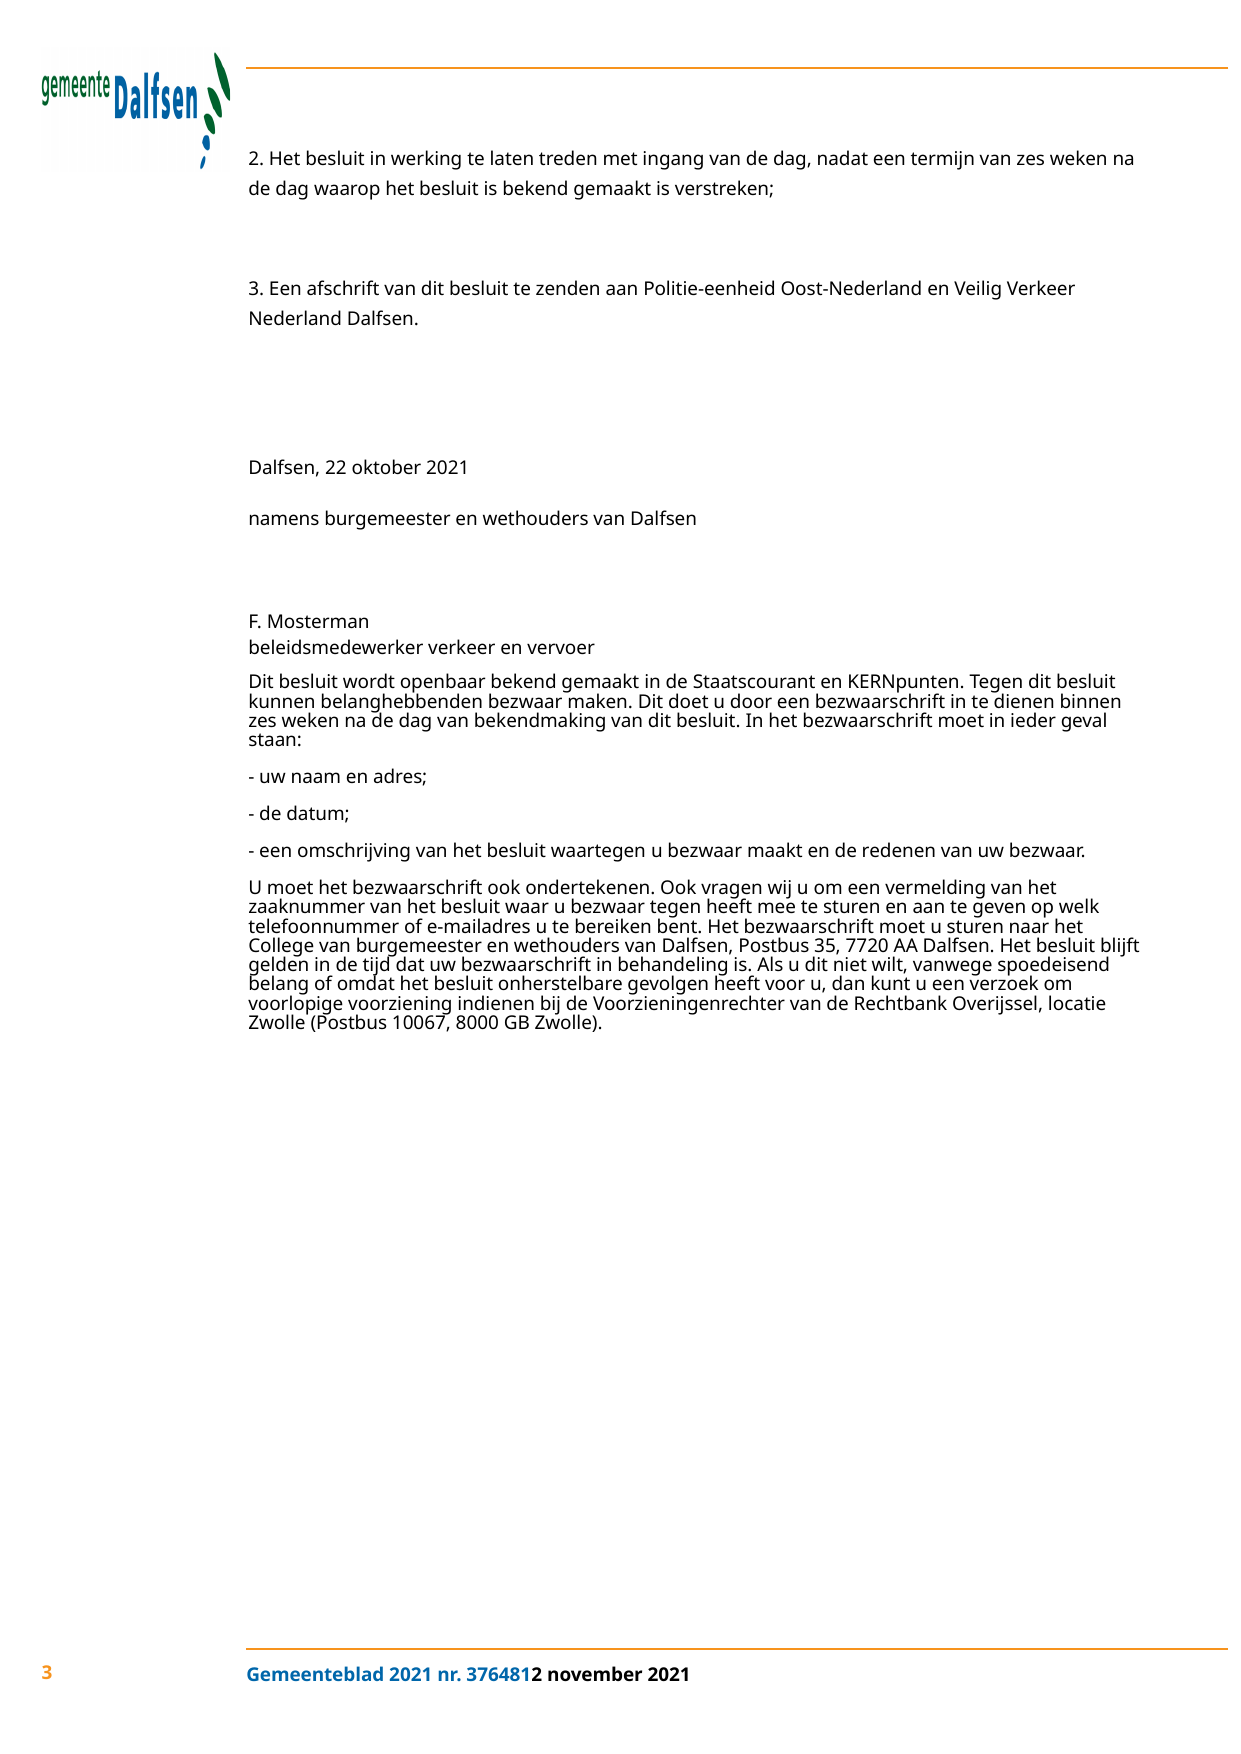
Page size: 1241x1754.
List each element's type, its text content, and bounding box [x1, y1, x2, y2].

picture [41, 47, 231, 172]
text Dit besluit wordt openbaar bekend gemaakt in de Staatscourant en KERNpunten. Tegen dit besluit kunnen belanghebbenden bezwaar maken. Dit doet u door een bezwaarschrift in te dienen binnen zes weken na de dag van bekendmaking van dit besluit. In het bezwaarschrift moet in ieder geval staan: [248, 673, 1152, 750]
text 2. Het besluit in werking te laten treden met ingang van de dag, nadat een termijn van zes weken na de dag waarop het besluit is bekend gemaakt is verstreken; [248, 145, 1152, 201]
text beleidsmedewerker verkeer en vervoer [248, 634, 1152, 660]
text F. Mosterman [248, 608, 1152, 634]
text - een omschrijving van het besluit waartegen u bezwaar maakt en de redenen van uw bezwaar. [248, 842, 1152, 861]
text U moet het bezwaarschrift ook ondertekenen. Ook vragen wij u om een vermelding van het zaaknummer van het besluit waar u bezwaar tegen heeft mee te sturen en aan te geven op welk telefoonnummer of e-mailadres u te bereiken bent. Het bezwaarschrift moet u sturen naar het College van burgemeester en wethouders van Dalfsen, Postbus 35, 7720 AA Dalfsen. Het besluit blijft gelden in de tijd dat uw bezwaarschrift in behandeling is. Als u dit niet wilt, vanwege spoedeisend belang of omdat het besluit onherstelbare gevolgen heeft voor u, dan kunt u een verzoek om voorlopige voorziening indienen bij de Voorzieningenrechter van de Rechtbank Overijssel, locatie Zwolle (Postbus 10067, 8000 GB Zwolle). [248, 879, 1152, 1033]
text - de datum; [248, 805, 1152, 824]
text 3. Een afschrift van dit besluit te zenden aan Politie-eenheid Oost-Nederland en Veilig Verkeer Nederland Dalfsen. [248, 276, 1152, 331]
text - uw naam en adres; [248, 768, 1152, 787]
text Dalfsen, 22 oktober 2021 [248, 454, 1152, 479]
text namens burgemeester en wethouders van Dalfsen [248, 505, 1152, 531]
